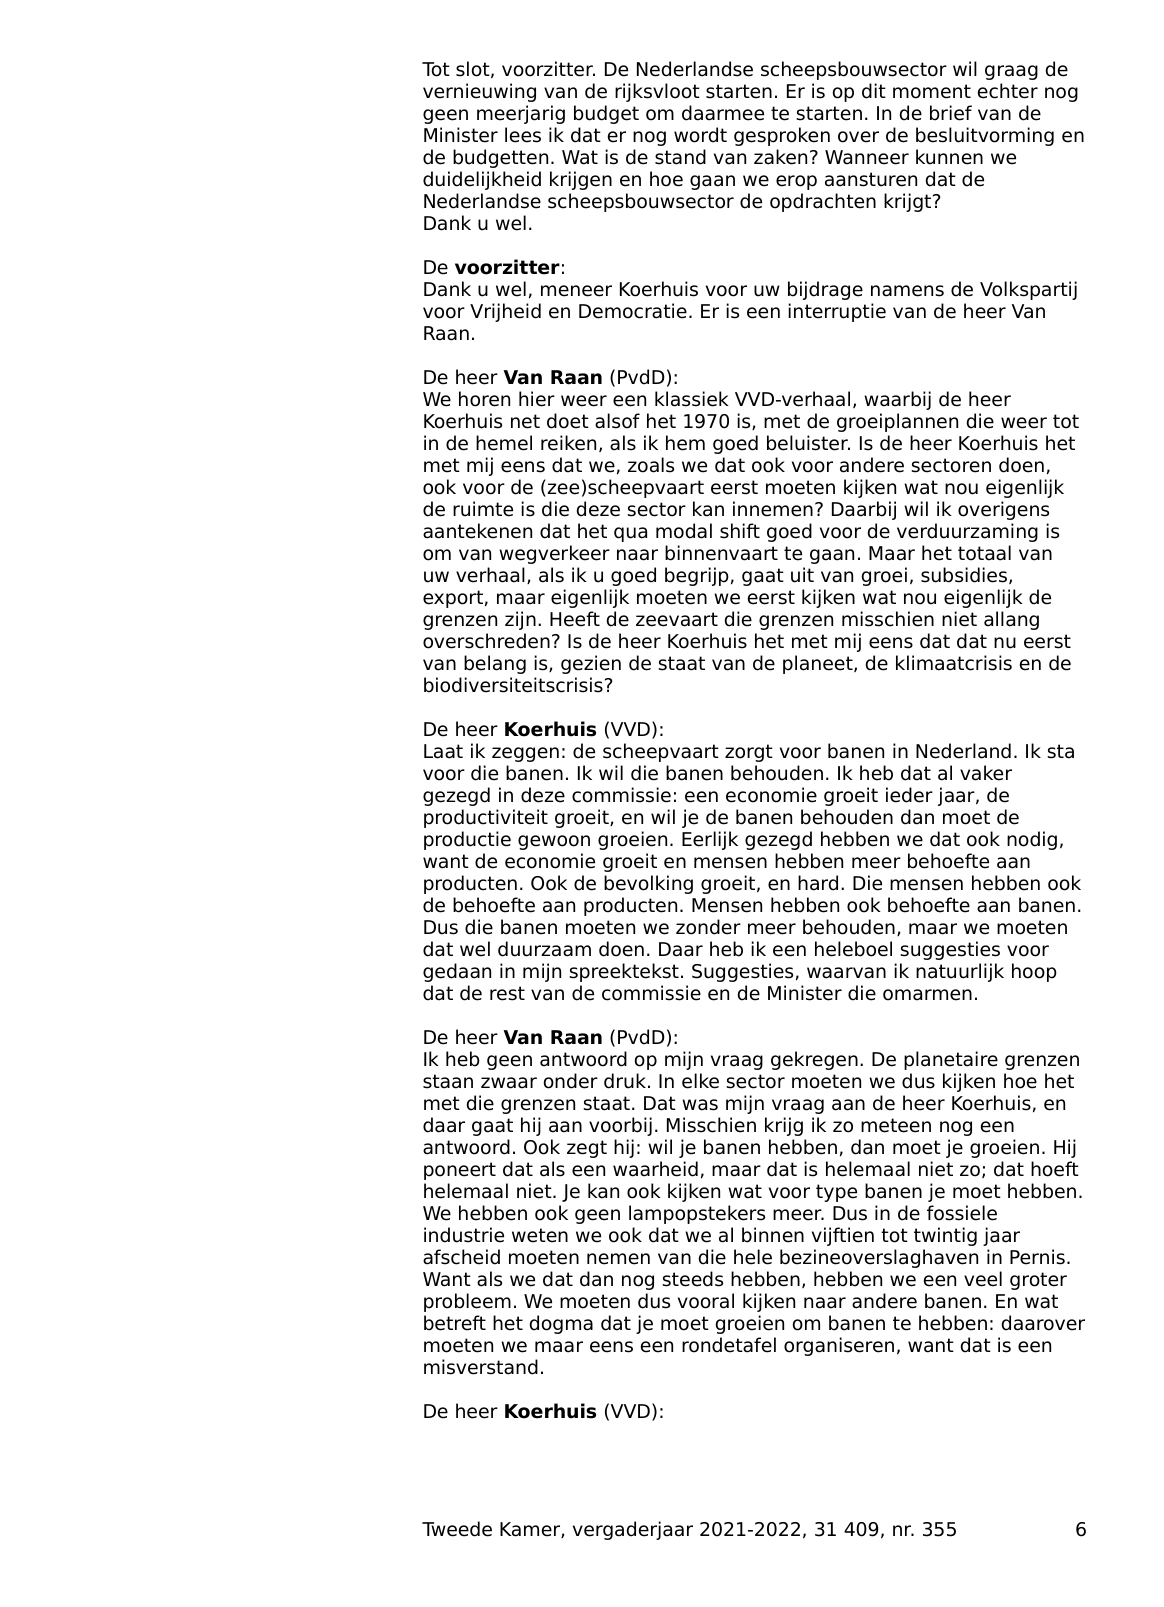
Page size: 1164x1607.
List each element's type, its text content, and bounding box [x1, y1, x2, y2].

text Ik heb geen antwoord op mijn vraag gekregen. De planetaire grenzen staan zwaar onder druk. In elke sector moeten we dus kijken hoe het met die grenzen staat. Dat was mijn vraag aan de heer Koerhuis, en daar gaat hij aan voorbij. Misschien krijg ik zo meteen nog een antwoord. Ook zegt hij: wil je banen hebben, dan moet je groeien. Hij poneert dat als een waarheid, maar dat is helemaal niet zo; dat hoeft helemaal niet. Je kan ook kijken wat voor type banen je moet hebben. We hebben ook geen lampopstekers meer. Dus in de fossiele industrie weten we ook dat we al binnen vijftien tot twintig jaar afscheid moeten nemen van die hele bezineoverslaghaven in Pernis. Want als we dat dan nog steeds hebben, hebben we een veel groter probleem. We moeten dus vooral kijken naar andere banen. En wat betreft het dogma dat je moet groeien om banen te hebben: daarover moeten we maar eens een rondetafel organiseren, want dat is een misverstand. [422, 1049, 1087, 1379]
text De heer Koerhuis (VVD): [422, 1401, 1087, 1423]
text Laat ik zeggen: de scheepvaart zorgt voor banen in Nederland. Ik sta voor die banen. Ik wil die banen behouden. Ik heb dat al vaker gezegd in deze commissie: een economie groeit ieder jaar, de productiviteit groeit, en wil je de banen behouden dan moet de productie gewoon groeien. Eerlijk gezegd hebben we dat ook nodig, want de economie groeit en mensen hebben meer behoefte aan producten. Ook de bevolking groeit, en hard. Die mensen hebben ook de behoefte aan producten. Mensen hebben ook behoefte aan banen. Dus die banen moeten we zonder meer behouden, maar we moeten dat wel duurzaam doen. Daar heb ik een heleboel suggesties voor gedaan in mijn spreektekst. Suggesties, waarvan ik natuurlijk hoop dat de rest van de commissie en de Minister die omarmen. [422, 741, 1087, 1005]
text De voorzitter: [422, 257, 1087, 279]
text De heer Koerhuis (VVD): [422, 719, 1087, 741]
text Dank u wel. [422, 213, 1087, 235]
text We horen hier weer een klassiek VVD-verhaal, waarbij de heer Koerhuis net doet alsof het 1970 is, met de groeiplannen die weer tot in de hemel reiken, als ik hem goed beluister. Is de heer Koerhuis het met mij eens dat we, zoals we dat ook voor andere sectoren doen, ook voor de (zee)scheepvaart eerst moeten kijken wat nou eigenlijk de ruimte is die deze sector kan innemen? Daarbij wil ik overigens aantekenen dat het qua modal shift goed voor de verduurzaming is om van wegverkeer naar binnenvaart te gaan. Maar het totaal van uw verhaal, als ik u goed begrijp, gaat uit van groei, subsidies, export, maar eigenlijk moeten we eerst kijken wat nou eigenlijk de grenzen zijn. Heeft de zeevaart die grenzen misschien niet allang overschreden? Is de heer Koerhuis het met mij eens dat dat nu eerst van belang is, gezien de staat van de planeet, de klimaatcrisis en de biodiversiteitscrisis? [422, 389, 1087, 697]
text Dank u wel, meneer Koerhuis voor uw bijdrage namens de Volkspartij voor Vrijheid en Democratie. Er is een interruptie van de heer Van Raan. [422, 279, 1087, 345]
text De heer Van Raan (PvdD): [422, 367, 1087, 389]
text Tot slot, voorzitter. De Nederlandse scheepsbouwsector wil graag de vernieuwing van de rijksvloot starten. Er is op dit moment echter nog geen meerjarig budget om daarmee te starten. In de brief van de Minister lees ik dat er nog wordt gesproken over de besluitvorming en de budgetten. Wat is de stand van zaken? Wanneer kunnen we duidelijkheid krijgen en hoe gaan we erop aansturen dat de Nederlandse scheepsbouwsector de opdrachten krijgt? [422, 59, 1087, 213]
text De heer Van Raan (PvdD): [422, 1027, 1087, 1049]
